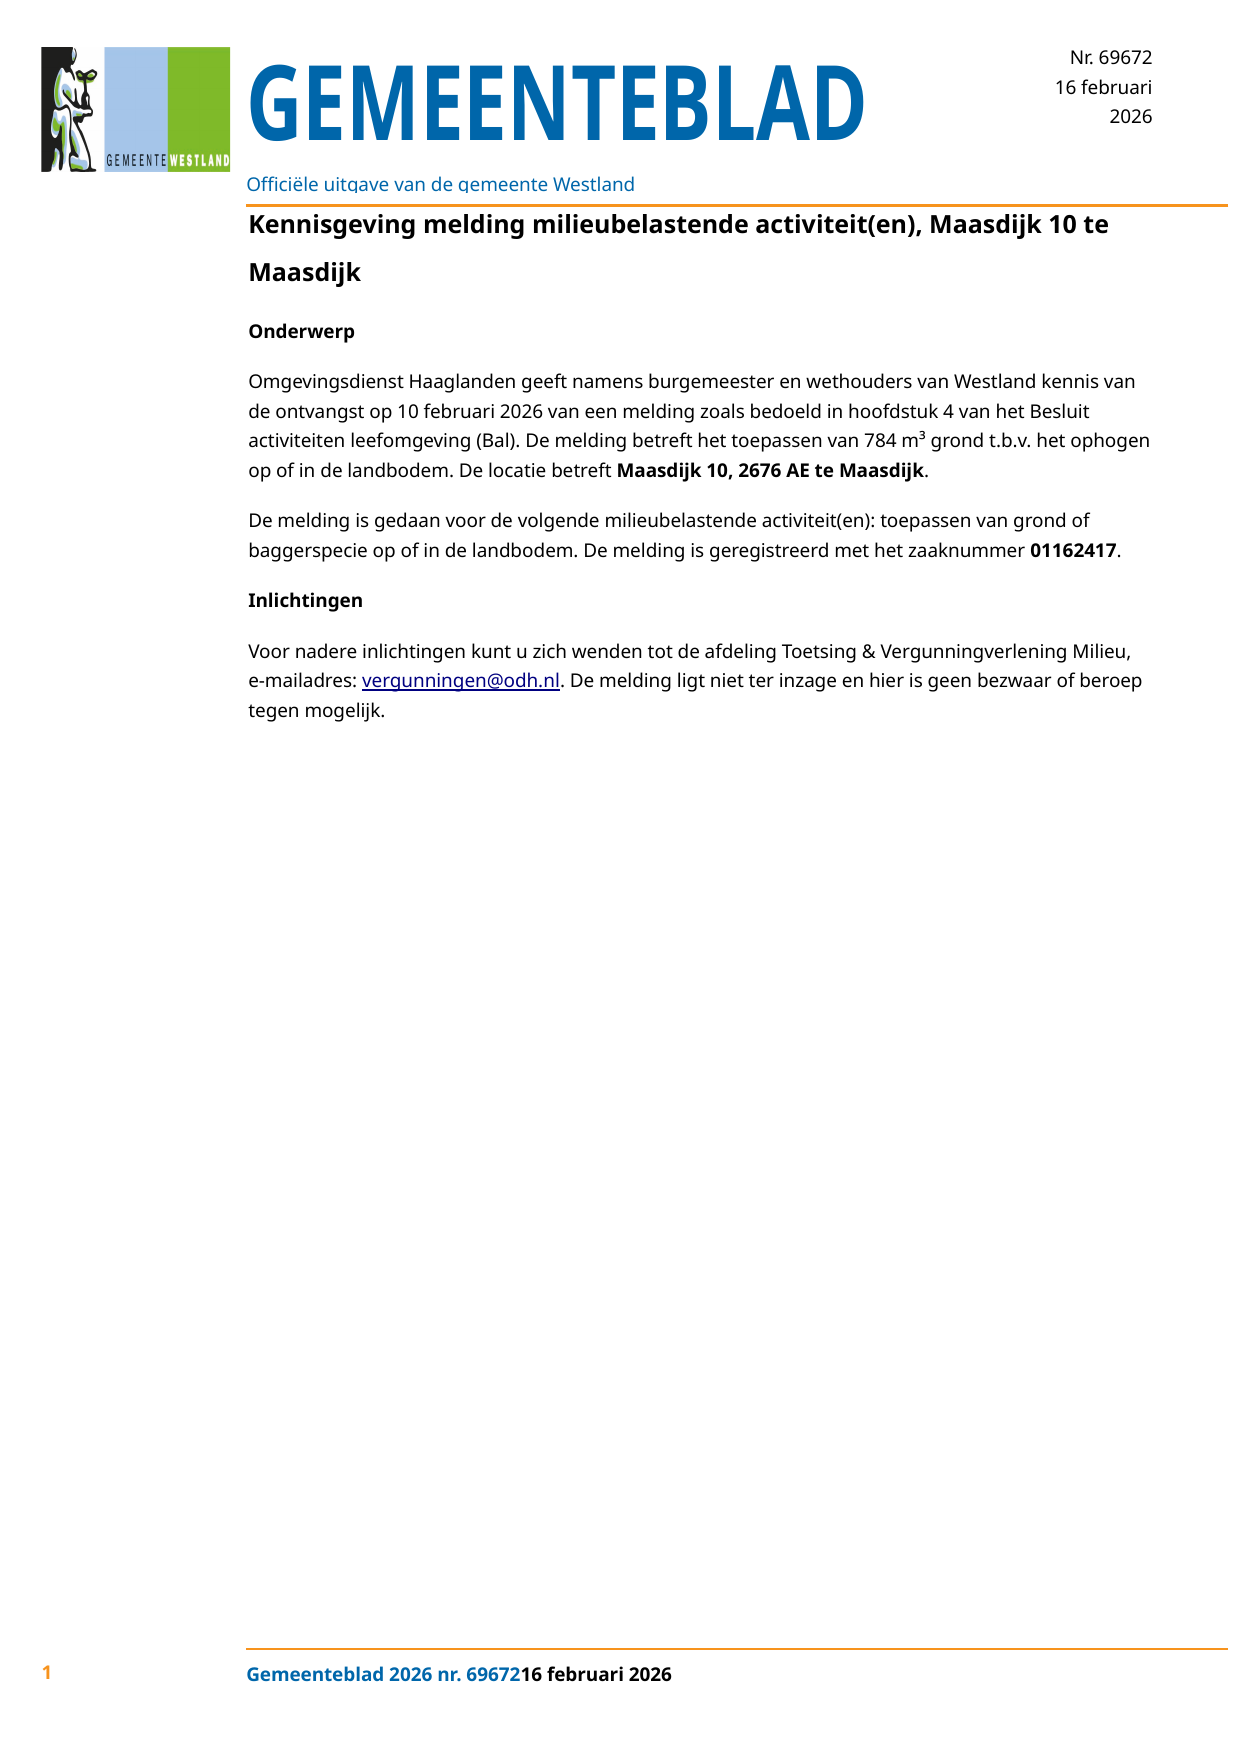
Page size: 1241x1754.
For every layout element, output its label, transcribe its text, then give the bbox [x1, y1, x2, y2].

text Omgevingsdienst Haaglanden geeft namens burgemeester en wethouders van Westland kennis van de ontvangst op 10 februari 2026 van een melding zoals bedoeld in hoofdstuk 4 van het Besluit activiteiten leefomgeving (Bal). De melding betreft het toepassen van 784 m³ grond t.b.v. het ophogen op of in de landbodem. De locatie betreft Maasdijk 10, 2676 AE te Maasdijk. [248, 368, 1152, 483]
picture [41, 47, 231, 172]
text Voor nadere inlichtingen kunt u zich wenden tot de afdeling Toetsing & Vergunningverlening Milieu, e-mailadres: vergunningen@odh.nl. De melding ligt niet ter inzage en hier is geen bezwaar of beroep tegen mogelijk. [248, 638, 1152, 723]
text Inlichtingen [248, 587, 1152, 613]
text De melding is gedaan voor de volgende milieubelastende activiteit(en): toepassen van grond of baggerspecie op of in de landbodem. De melding is geregistreerd met het zaaknummer 01162417. [248, 507, 1152, 563]
text Kennisgeving melding milieubelastende activiteit(en), Maasdijk 10 te Maasdijk [248, 207, 1152, 288]
text Onderwerp [248, 318, 1152, 344]
